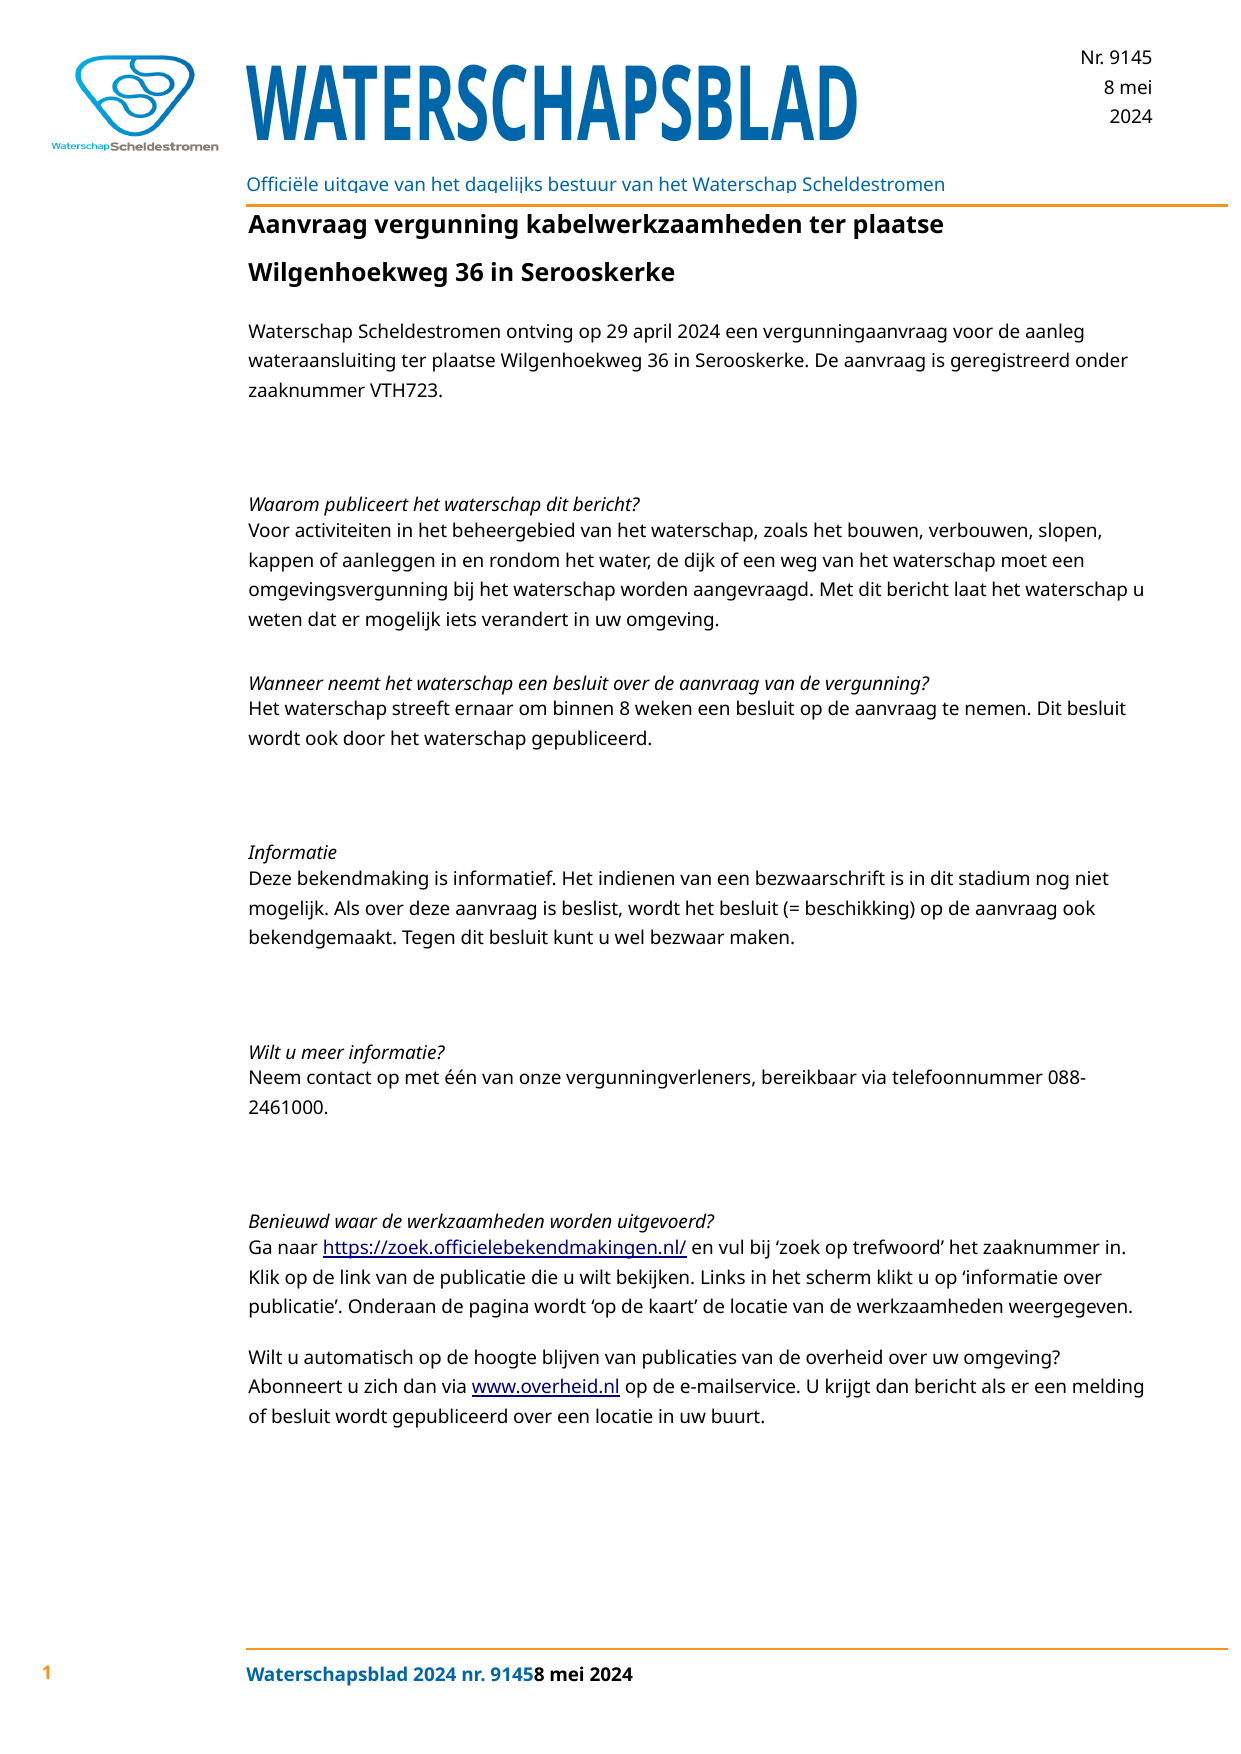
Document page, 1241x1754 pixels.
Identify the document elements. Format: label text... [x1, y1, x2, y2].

text Wilt u automatisch op de hoogte blijven van publicaties van de overheid over uw omgeving? Abonneert u zich dan via www.overheid.nl op de e-mailservice. U krijgt dan bericht als er een melding of besluit wordt gepubliceerd over een locatie in uw buurt. [248, 1344, 1152, 1429]
text Informatie [248, 839, 1152, 865]
text Waarom publiceert het waterschap dit bericht? [248, 491, 1152, 517]
text Neem contact op met één van onze vergunningverleners, bereikbaar via telefoonnummer 088-2461000. [248, 1064, 1152, 1120]
text Aanvraag vergunning kabelwerkzaamheden ter plaatse Wilgenhoekweg 36 in Serooskerke [248, 207, 1152, 288]
text Deze bekendmaking is informatief. Het indienen van een bezwaarschrift is in dit stadium nog niet mogelijk. Als over deze aanvraag is beslist, wordt het besluit (= beschikking) op de aanvraag ook bekendgemaakt. Tegen dit besluit kunt u wel bezwaar maken. [248, 865, 1152, 950]
text Benieuwd waar de werkzaamheden worden uitgevoerd? [248, 1208, 1152, 1234]
text Wanneer neemt het waterschap een besluit over de aanvraag van de vergunning? [248, 670, 1152, 696]
text Wilt u meer informatie? [248, 1039, 1152, 1064]
text Ga naar https://zoek.officielebekendmakingen.nl/ en vul bij ‘zoek op trefwoord’ het zaaknummer in. Klik op de link van de publicatie die u wilt bekijken. Links in het scherm klikt u op ‘informatie over publicatie’. Onderaan de pagina wordt ‘op de kaart’ de locatie van de werkzaamheden weergegeven. [248, 1234, 1152, 1319]
text Het waterschap streeft ernaar om binnen 8 weken een besluit op de aanvraag te nemen. Dit besluit wordt ook door het waterschap gepubliceerd. [248, 696, 1152, 751]
text Voor activiteiten in het beheergebied van het waterschap, zoals het bouwen, verbouwen, slopen, kappen of aanleggen in en rondom het water, de dijk of een weg van het waterschap moet een omgevingsvergunning bij het waterschap worden aangevraagd. Met dit bericht laat het waterschap u weten dat er mogelijk iets verandert in uw omgeving. [248, 517, 1152, 632]
picture [41, 47, 231, 172]
text Waterschap Scheldestromen ontving op 29 april 2024 een vergunningaanvraag voor de aanleg wateraansluiting ter plaatse Wilgenhoekweg 36 in Serooskerke. De aanvraag is geregistreerd onder zaaknummer VTH723. [248, 318, 1152, 403]
